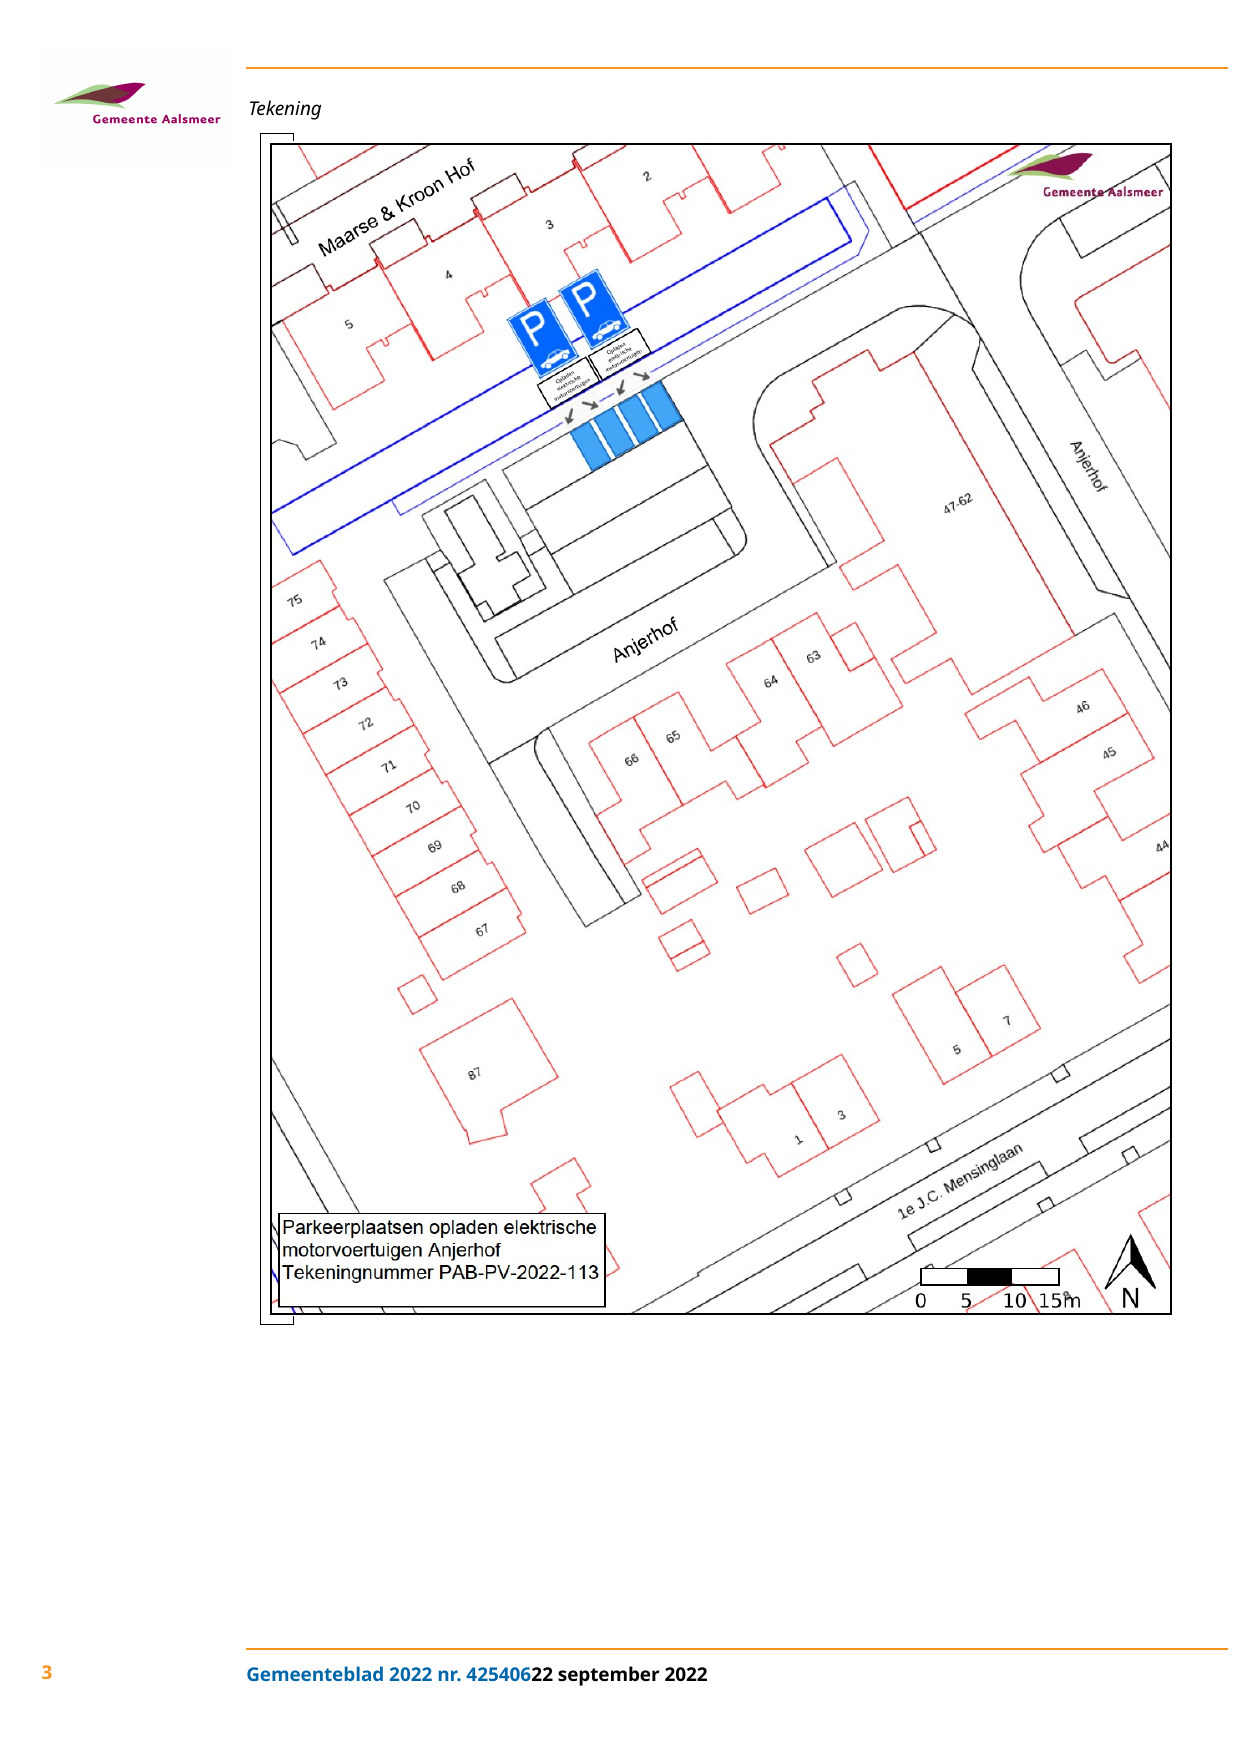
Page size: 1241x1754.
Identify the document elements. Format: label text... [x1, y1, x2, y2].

picture [41, 47, 231, 172]
text Tekening [248, 95, 1152, 121]
picture [268, 141, 1173, 1316]
